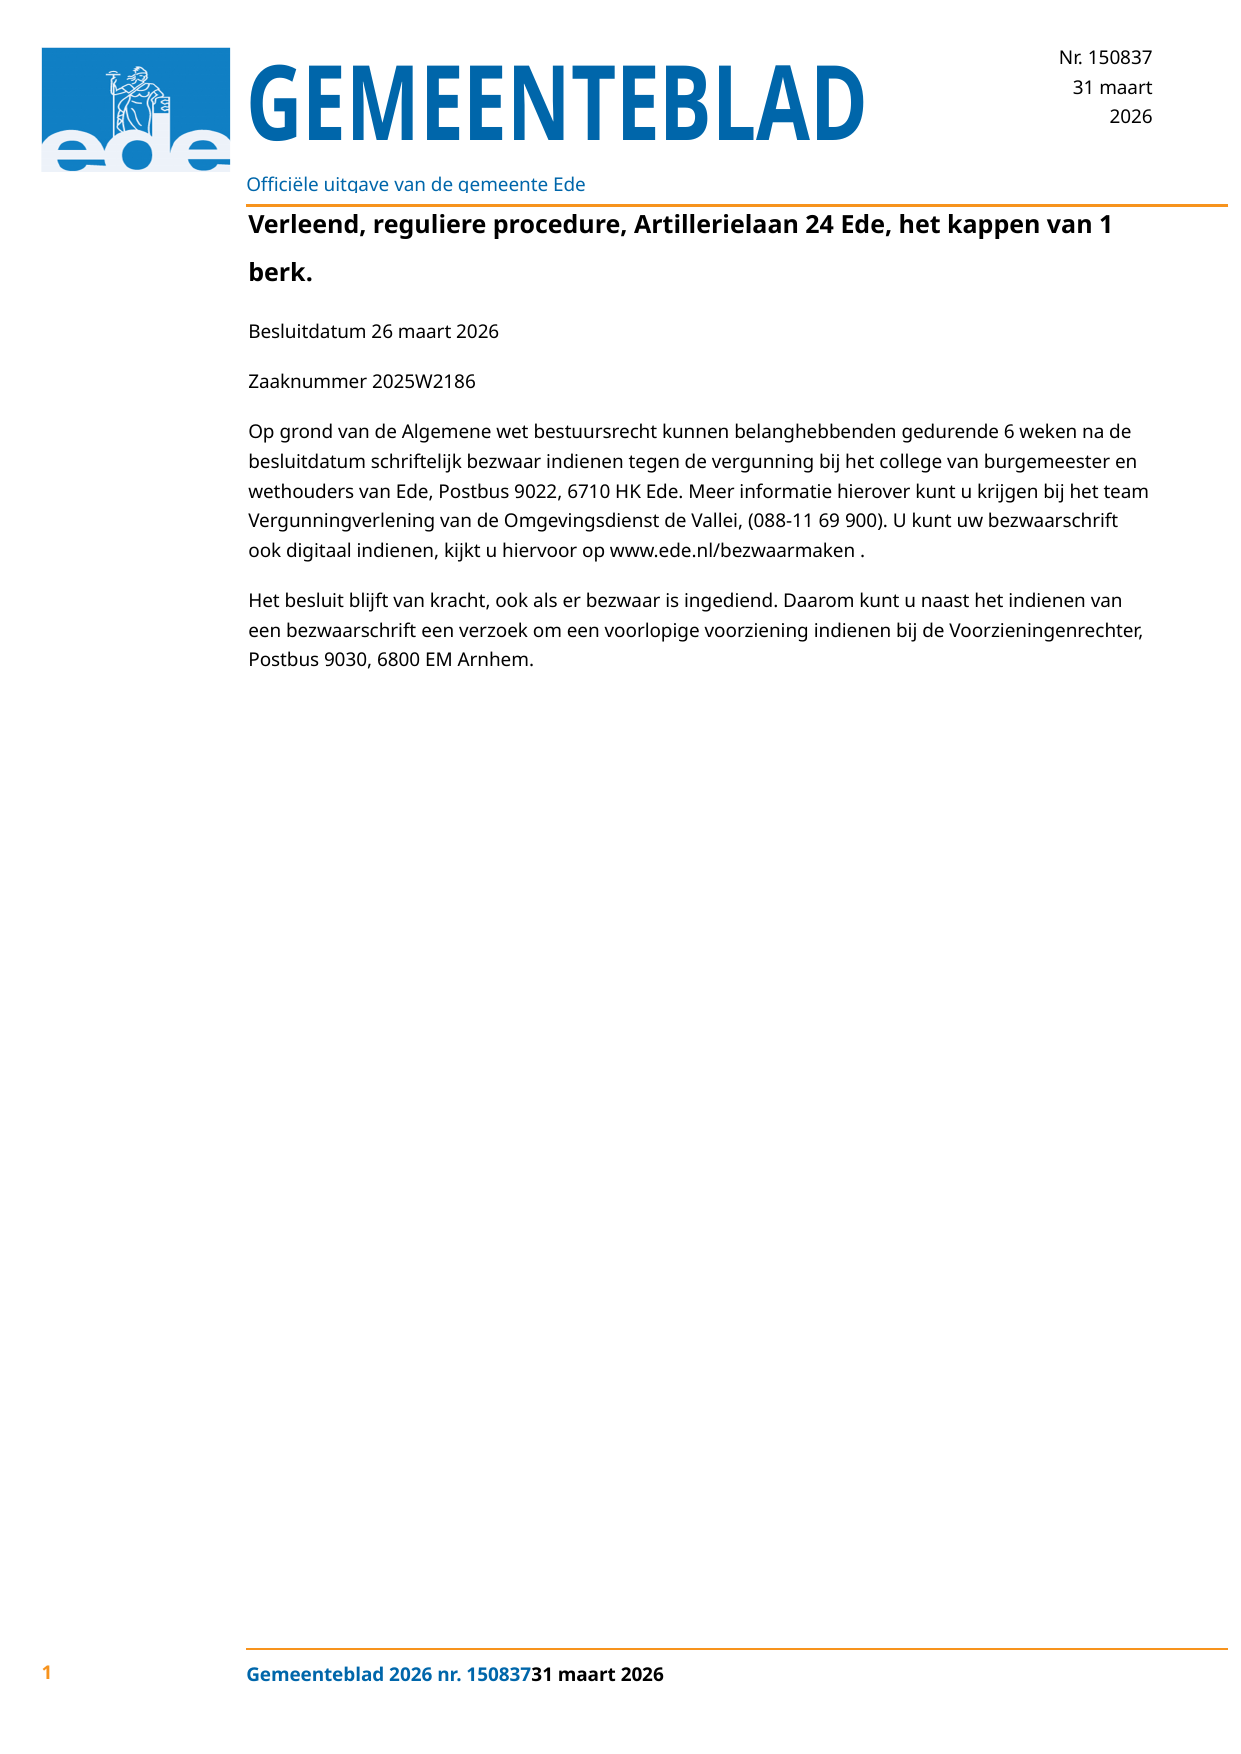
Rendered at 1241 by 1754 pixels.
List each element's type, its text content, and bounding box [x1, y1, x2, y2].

text Besluitdatum 26 maart 2026 [248, 318, 1152, 344]
text Zaaknummer 2025W2186 [248, 368, 1152, 394]
text Het besluit blijft van kracht, ook als er bezwaar is ingediend. Daarom kunt u naast het indienen van een bezwaarschrift een verzoek om een voorlopige voorziening indienen bij de Voorzieningenrechter, Postbus 9030, 6800 EM Arnhem. [248, 587, 1152, 672]
text Verleend, reguliere procedure, Artillerielaan 24 Ede, het kappen van 1 berk. [248, 207, 1152, 288]
text Op grond van de Algemene wet bestuursrecht kunnen belanghebbenden gedurende 6 weken na de besluitdatum schriftelijk bezwaar indienen tegen de vergunning bij het college van burgemeester en wethouders van Ede, Postbus 9022, 6710 HK Ede. Meer informatie hierover kunt u krijgen bij het team Vergunningverlening van de Omgevingsdienst de Vallei, (088-11 69 900). U kunt uw bezwaarschrift ook digitaal indienen, kijkt u hiervoor op www.ede.nl/bezwaarmaken . [248, 419, 1152, 563]
picture [41, 47, 231, 172]
